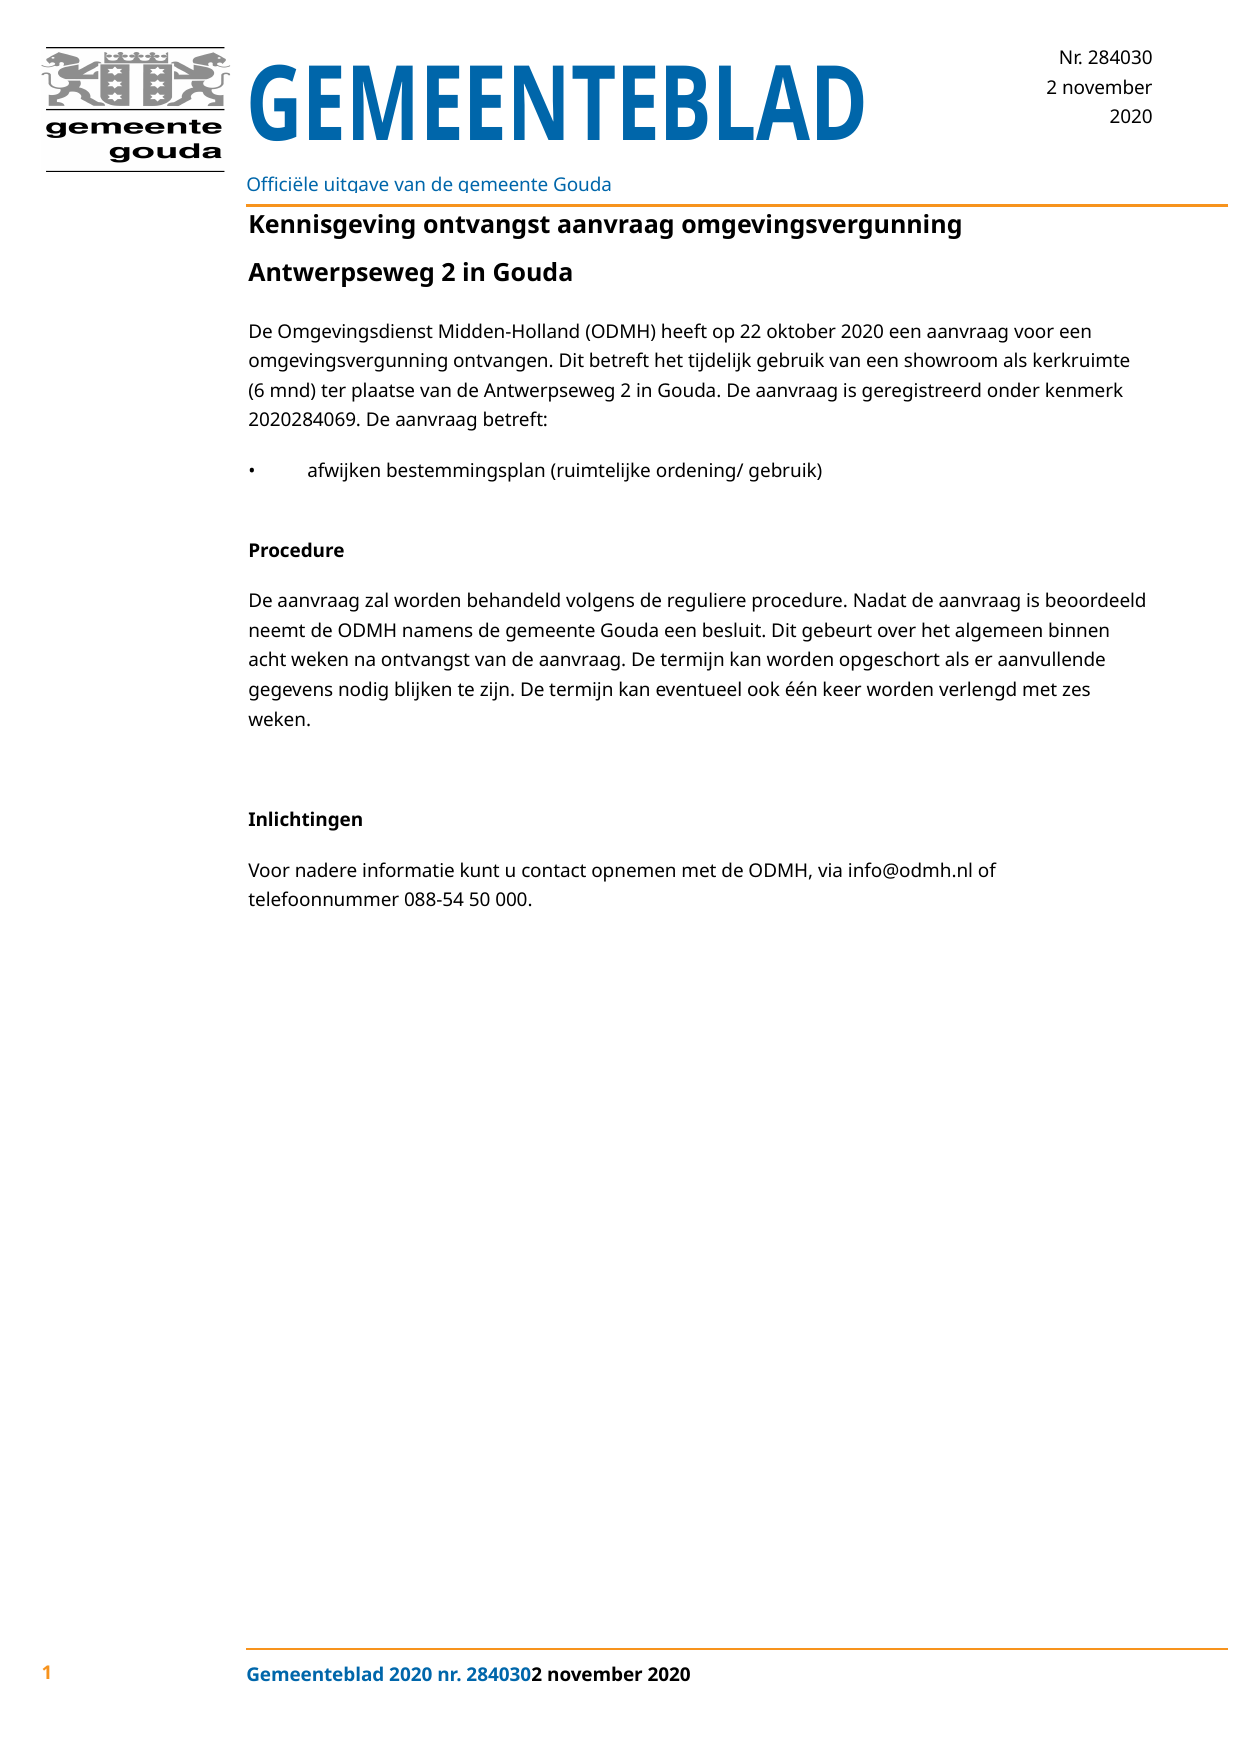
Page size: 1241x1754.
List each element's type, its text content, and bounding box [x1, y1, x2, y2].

text Voor nadere informatie kunt u contact opnemen met de ODMH, via info@odmh.nl of telefoonnummer 088-54 50 000. [248, 857, 1152, 912]
text Procedure [248, 537, 1152, 563]
text Inlichtingen [248, 807, 1152, 832]
picture [41, 47, 231, 172]
list afwijken bestemmingsplan (ruimtelijke ordening/ gebruik) [248, 457, 1152, 483]
text De aanvraag zal worden behandeld volgens de reguliere procedure. Nadat de aanvraag is beoordeeld neemt de ODMH namens de gemeente Gouda een besluit. Dit gebeurt over het algemeen binnen acht weken na ontvangst van de aanvraag. De termijn kan worden opgeschort als er aanvullende gegevens nodig blijken te zijn. De termijn kan eventueel ook één keer worden verlengd met zes weken. [248, 587, 1152, 732]
text De Omgevingsdienst Midden-Holland (ODMH) heeft op 22 oktober 2020 een aanvraag voor een omgevingsvergunning ontvangen. Dit betreft het tijdelijk gebruik van een showroom als kerkruimte (6 mnd) ter plaatse van de Antwerpseweg 2 in Gouda. De aanvraag is geregistreerd onder kenmerk 2020284069. De aanvraag betreft: [248, 318, 1152, 432]
text Kennisgeving ontvangst aanvraag omgevingsvergunning Antwerpseweg 2 in Gouda [248, 207, 1152, 288]
